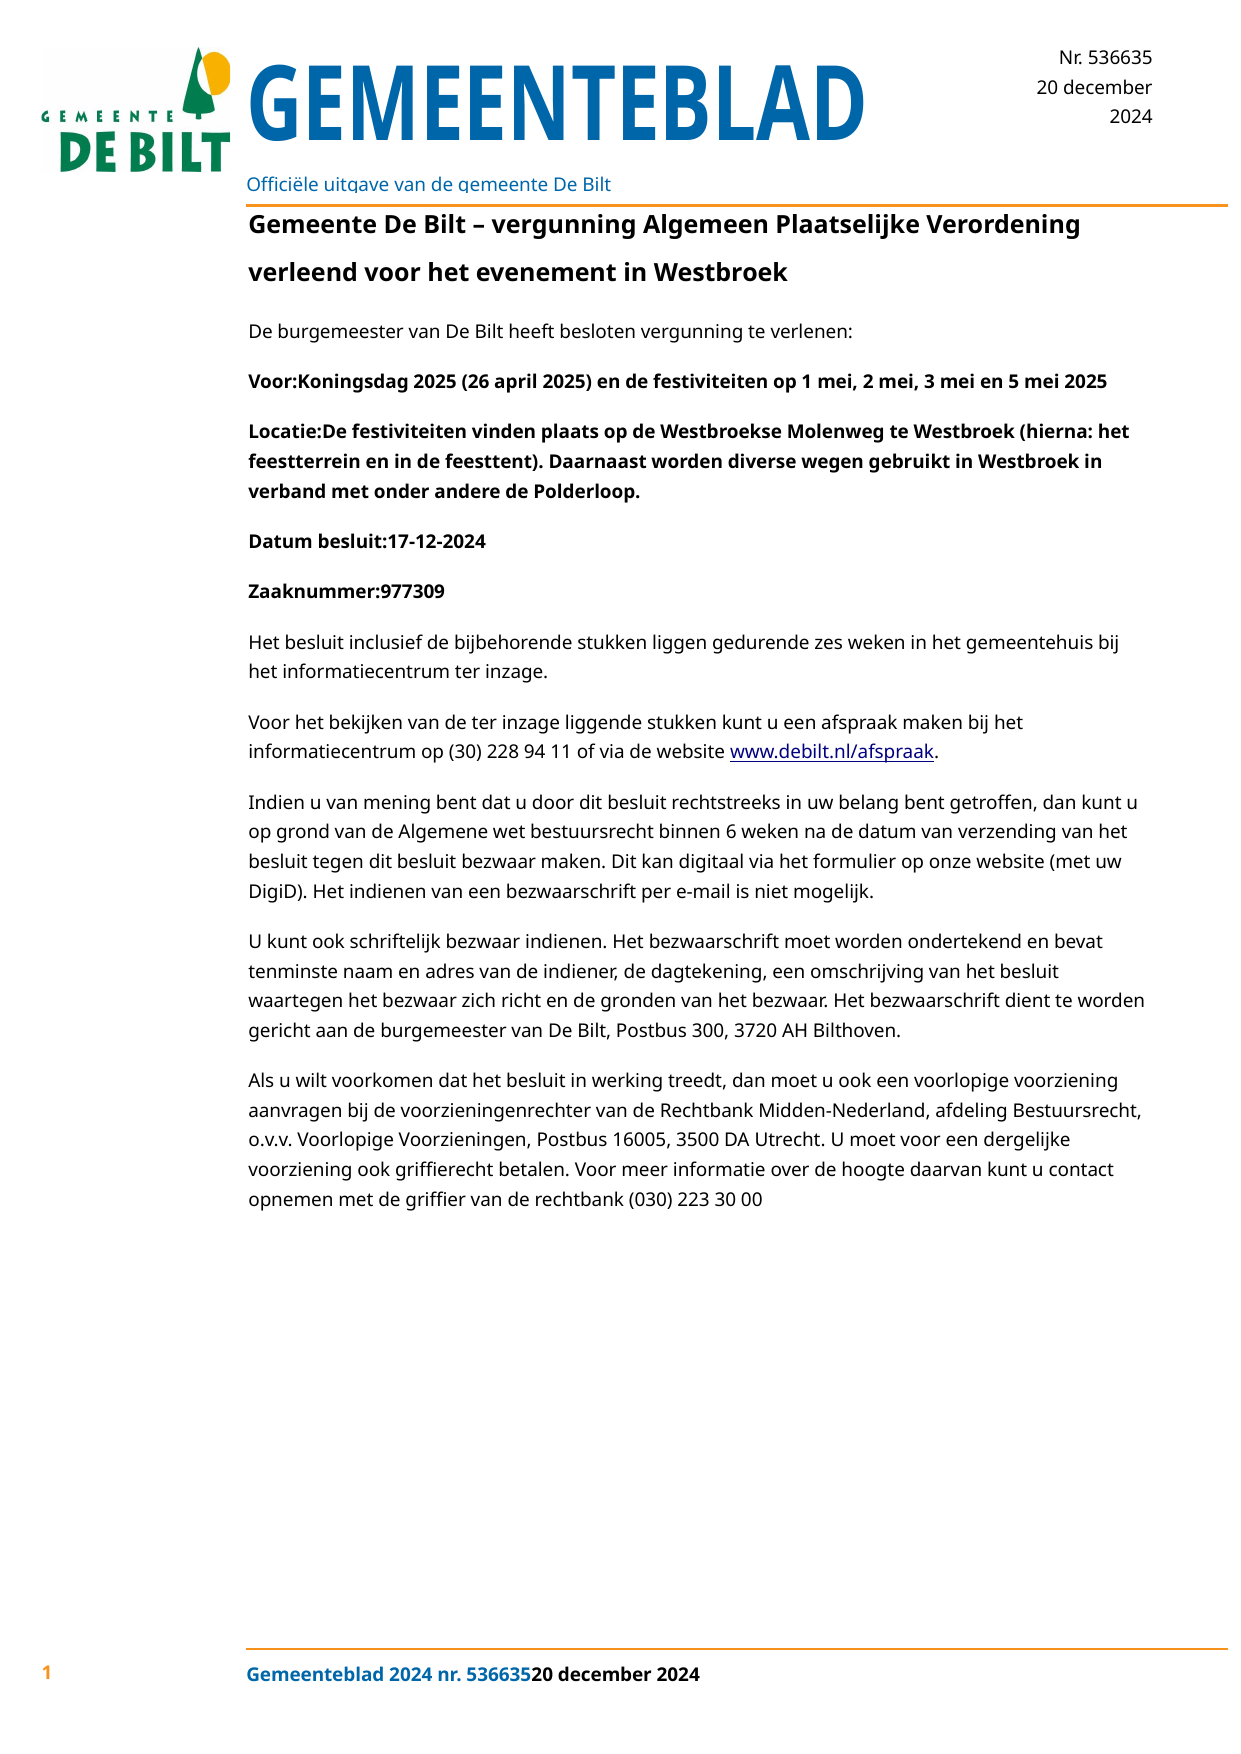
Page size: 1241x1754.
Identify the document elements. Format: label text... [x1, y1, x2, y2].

text Het besluit inclusief de bijbehorende stukken liggen gedurende zes weken in het gemeentehuis bij het informatiecentrum ter inzage. [248, 629, 1152, 684]
text U kunt ook schriftelijk bezwaar indienen. Het bezwaarschrift moet worden ondertekend en bevat tenminste naam en adres van de indiener, de dagtekening, een omschrijving van het besluit waartegen het bezwaar zich richt en de gronden van het bezwaar. Het bezwaarschrift dient te worden gericht aan de burgemeester van De Bilt, Postbus 300, 3720 AH Bilthoven. [248, 928, 1152, 1043]
text Indien u van mening bent dat u door dit besluit rechtstreeks in uw belang bent getroffen, dan kunt u op grond van de Algemene wet bestuursrecht binnen 6 weken na de datum van verzending van het besluit tegen dit besluit bezwaar maken. Dit kan digitaal via het formulier op onze website (met uw DigiD). Het indienen van een bezwaarschrift per e-mail is niet mogelijk. [248, 789, 1152, 904]
text Gemeente De Bilt – vergunning Algemeen Plaatselijke Verordening verleend voor het evenement in Westbroek [248, 207, 1152, 288]
text De burgemeester van De Bilt heeft besloten vergunning te verlenen: [248, 318, 1152, 344]
text Voor:Koningsdag 2025 (26 april 2025) en de festiviteiten op 1 mei, 2 mei, 3 mei en 5 mei 2025 [248, 368, 1152, 394]
text Als u wilt voorkomen dat het besluit in werking treedt, dan moet u ook een voorlopige voorziening aanvragen bij de voorzieningenrechter van de Rechtbank Midden-Nederland, afdeling Bestuursrecht, o.v.v. Voorlopige Voorzieningen, Postbus 16005, 3500 DA Utrecht. U moet voor een dergelijke voorziening ook griffierecht betalen. Voor meer informatie over de hoogte daarvan kunt u contact opnemen met de griffier van de rechtbank (030) 223 30 00 [248, 1067, 1152, 1212]
text Voor het bekijken van de ter inzage liggende stukken kunt u een afspraak maken bij het informatiecentrum op (30) 228 94 11 of via de website www.debilt.nl/afspraak. [248, 709, 1152, 764]
text Locatie:De festiviteiten vinden plaats op de Westbroekse Molenweg te Westbroek (hierna: het feestterrein en in de feesttent). Daarnaast worden diverse wegen gebruikt in Westbroek in verband met onder andere de Polderloop. [248, 419, 1152, 504]
picture [41, 47, 231, 172]
text Zaaknummer:977309 [248, 579, 1152, 604]
text Datum besluit:17-12-2024 [248, 528, 1152, 554]
